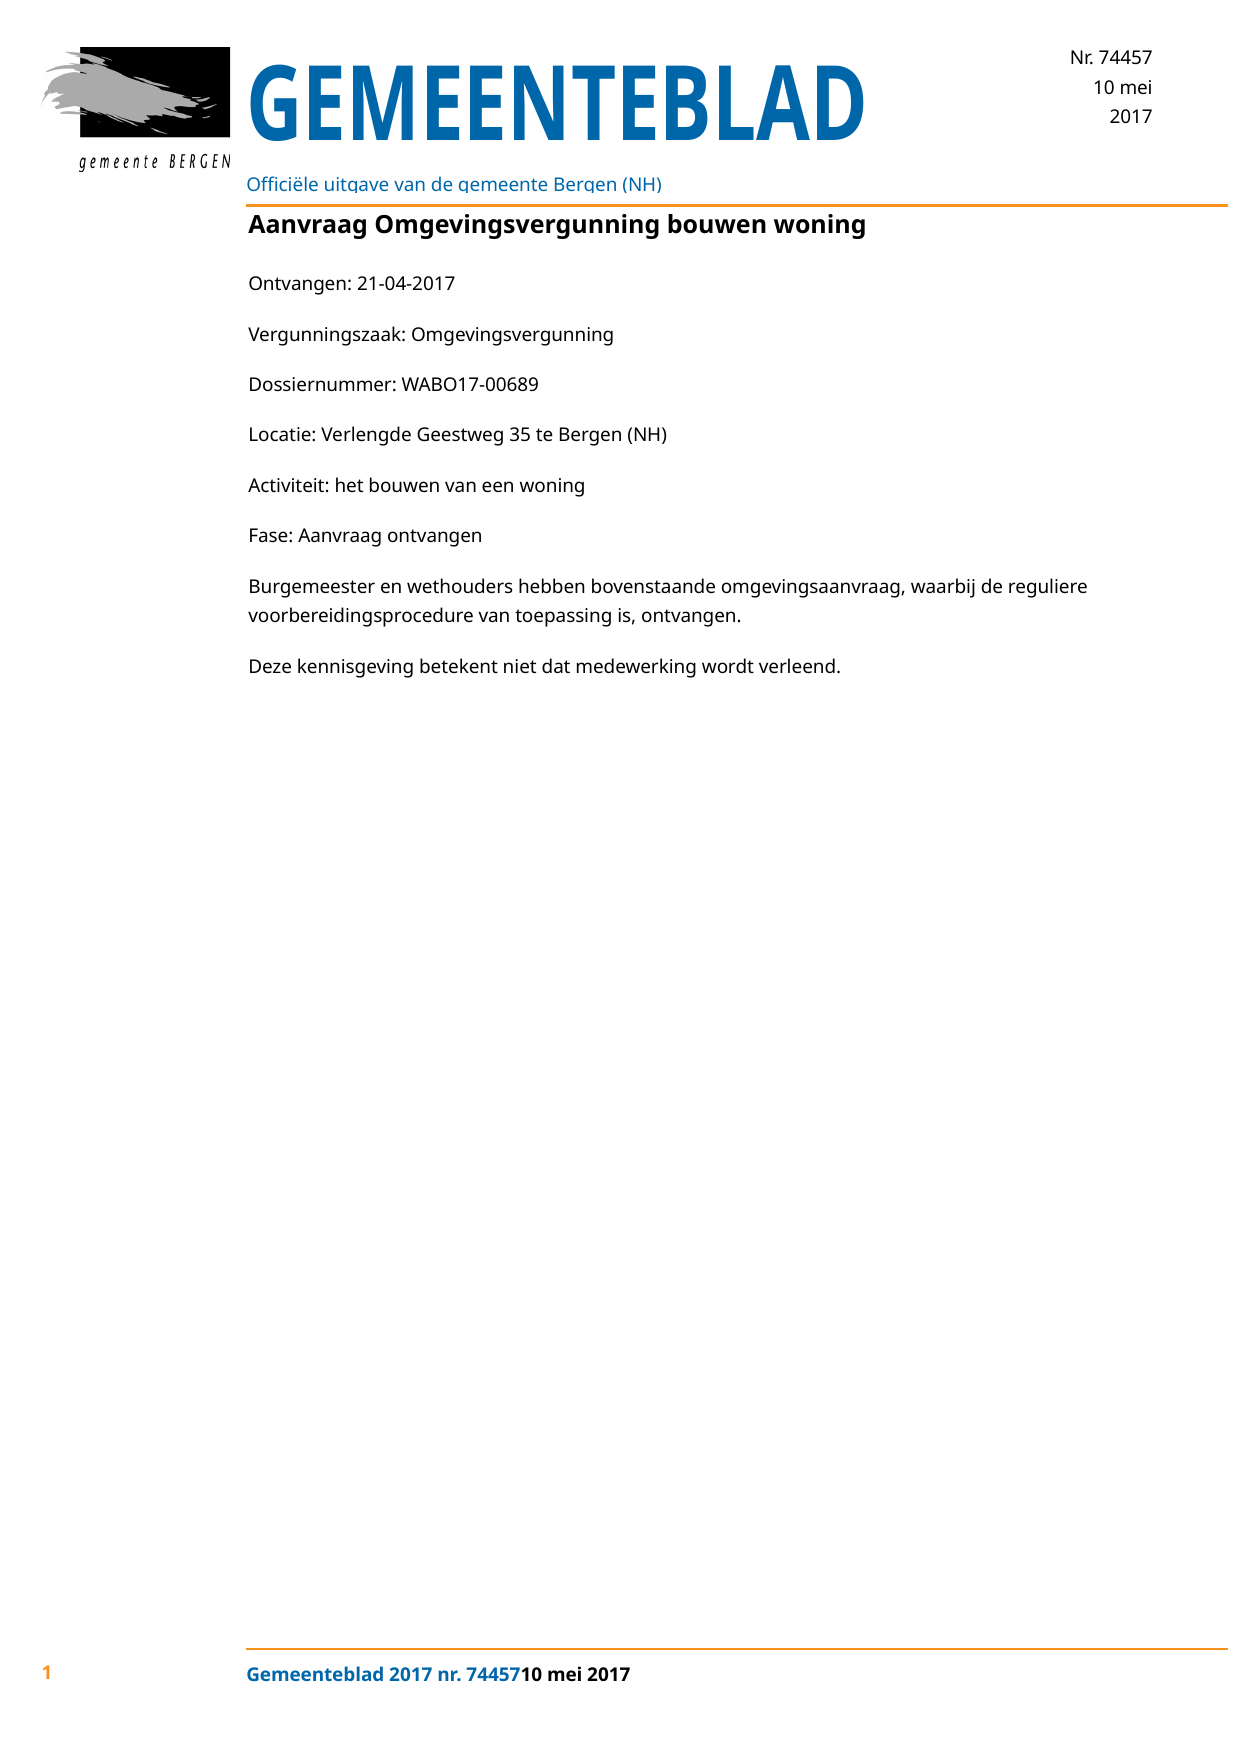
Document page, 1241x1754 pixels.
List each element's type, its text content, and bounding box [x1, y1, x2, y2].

text Fase: Aanvraag ontvangen [248, 522, 1152, 548]
text Burgemeester en wethouders hebben bovenstaande omgevingsaanvraag, waarbij de reguliere voorbereidingsprocedure van toepassing is, ontvangen. [248, 573, 1152, 628]
picture [41, 47, 231, 172]
text Activiteit: het bouwen van een woning [248, 472, 1152, 498]
text Deze kennisgeving betekent niet dat medewerking wordt verleend. [248, 653, 1152, 678]
text Aanvraag Omgevingsvergunning bouwen woning [248, 207, 1152, 241]
text Ontvangen: 21-04-2017 [248, 270, 1152, 296]
text Dossiernummer: WABO17-00689 [248, 371, 1152, 397]
text Vergunningszaak: Omgevingsvergunning [248, 321, 1152, 346]
text Locatie: Verlengde Geestweg 35 te Bergen (NH) [248, 422, 1152, 447]
